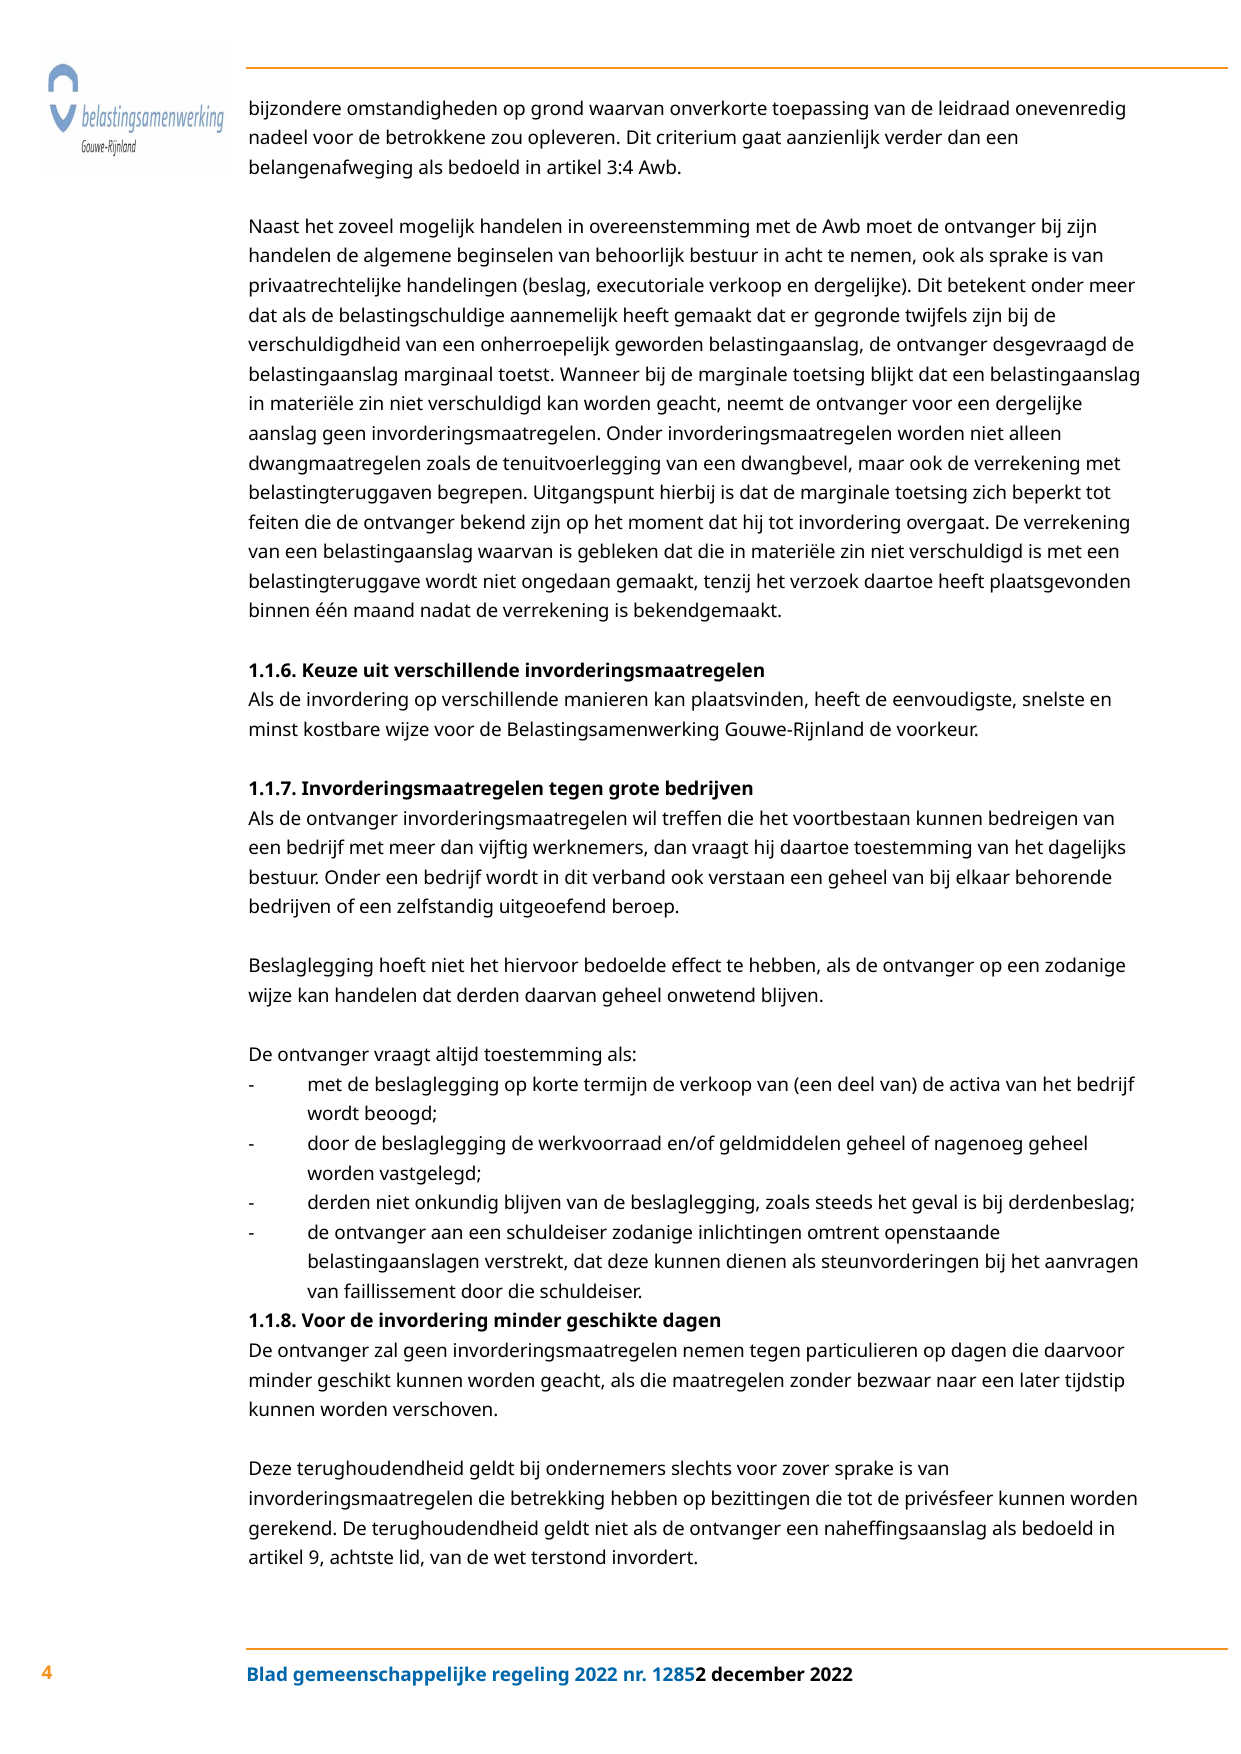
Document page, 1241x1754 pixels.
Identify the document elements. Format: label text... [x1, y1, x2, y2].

list derden niet onkundig blijven van de beslaglegging, zoals steeds het geval is bij derdenbeslag; [248, 1189, 1152, 1215]
text Deze terughoudendheid geldt bij ondernemers slechts voor zover sprake is van invorderingsmaatregelen die betrekking hebben op bezittingen die tot de privésfeer kunnen worden gerekend. De terughoudendheid geldt niet als de ontvanger een naheffingsaanslag als bedoeld in artikel 9, achtste lid, van de wet terstond invordert. [248, 1456, 1152, 1570]
list de ontvanger aan een schuldeiser zodanige inlichtingen omtrent openstaande belastingaanslagen verstrekt, dat deze kunnen dienen als steunvorderingen bij het aanvragen van faillissement door die schuldeiser. [248, 1219, 1152, 1304]
text 1.1.6. Keuze uit verschillende invorderingsmaatregelen [248, 657, 1152, 683]
text De ontvanger zal geen invorderingsmaatregelen nemen tegen particulieren op dagen die daarvoor minder geschikt kunnen worden geacht, als die maatregelen zonder bezwaar naar een later tijdstip kunnen worden verschoven. [248, 1337, 1152, 1422]
text 1.1.8. Voor de invordering minder geschikte dagen [248, 1308, 1152, 1333]
text Beslaglegging hoeft niet het hiervoor bedoelde effect te hebben, als de ontvanger op een zodanige wijze kan handelen dat derden daarvan geheel onwetend blijven. [248, 953, 1152, 1008]
text bijzondere omstandigheden op grond waarvan onverkorte toepassing van de leidraad onevenredig nadeel voor de betrokkene zou opleveren. Dit criterium gaat aanzienlijk verder dan een belangenafweging als bedoeld in artikel 3:4 Awb. [248, 95, 1152, 180]
text Als de ontvanger invorderingsmaatregelen wil treffen die het voortbestaan kunnen bedreigen van een bedrijf met meer dan vijftig werknemers, dan vraagt hij daartoe toestemming van het dagelijks bestuur. Onder een bedrijf wordt in dit verband ook verstaan een geheel van bij elkaar behorende bedrijven of een zelfstandig uitgeoefend beroep. [248, 805, 1152, 919]
picture [41, 47, 231, 172]
list door de beslaglegging de werkvoorraad en/of geldmiddelen geheel of nagenoeg geheel worden vastgelegd; [248, 1130, 1152, 1186]
text 1.1.7. Invorderingsmaatregelen tegen grote bedrijven [248, 775, 1152, 801]
text De ontvanger vraagt altijd toestemming als: [248, 1041, 1152, 1067]
text Als de invordering op verschillende manieren kan plaatsvinden, heeft de eenvoudigste, snelste en minst kostbare wijze voor de Belastingsamenwerking Gouwe-Rijnland de voorkeur. [248, 686, 1152, 742]
text Naast het zoveel mogelijk handelen in overeenstemming met de Awb moet de ontvanger bij zijn handelen de algemene beginselen van behoorlijk bestuur in acht te nemen, ook als sprake is van privaatrechtelijke handelingen (beslag, executoriale verkoop en dergelijke). Dit betekent onder meer dat als de belastingschuldige aannemelijk heeft gemaakt dat er gegronde twijfels zijn bij de verschuldigdheid van een onherroepelijk geworden belastingaanslag, de ontvanger desgevraagd de belastingaanslag marginaal toetst. Wanneer bij de marginale toetsing blijkt dat een belastingaanslag in materiële zin niet verschuldigd kan worden geacht, neemt de ontvanger voor een dergelijke aanslag geen invorderingsmaatregelen. Onder invorderingsmaatregelen worden niet alleen dwangmaatregelen zoals de tenuitvoerlegging van een dwangbevel, maar ook de verrekening met belastingteruggaven begrepen. Uitgangspunt hierbij is dat de marginale toetsing zich beperkt tot feiten die de ontvanger bekend zijn op het moment dat hij tot invordering overgaat. De verrekening van een belastingaanslag waarvan is gebleken dat die in materiële zin niet verschuldigd is met een belastingteruggave wordt niet ongedaan gemaakt, tenzij het verzoek daartoe heeft plaatsgevonden binnen één maand nadat de verrekening is bekendgemaakt. [248, 213, 1152, 623]
list met de beslaglegging op korte termijn de verkoop van (een deel van) de activa van het bedrijf wordt beoogd; [248, 1071, 1152, 1126]
